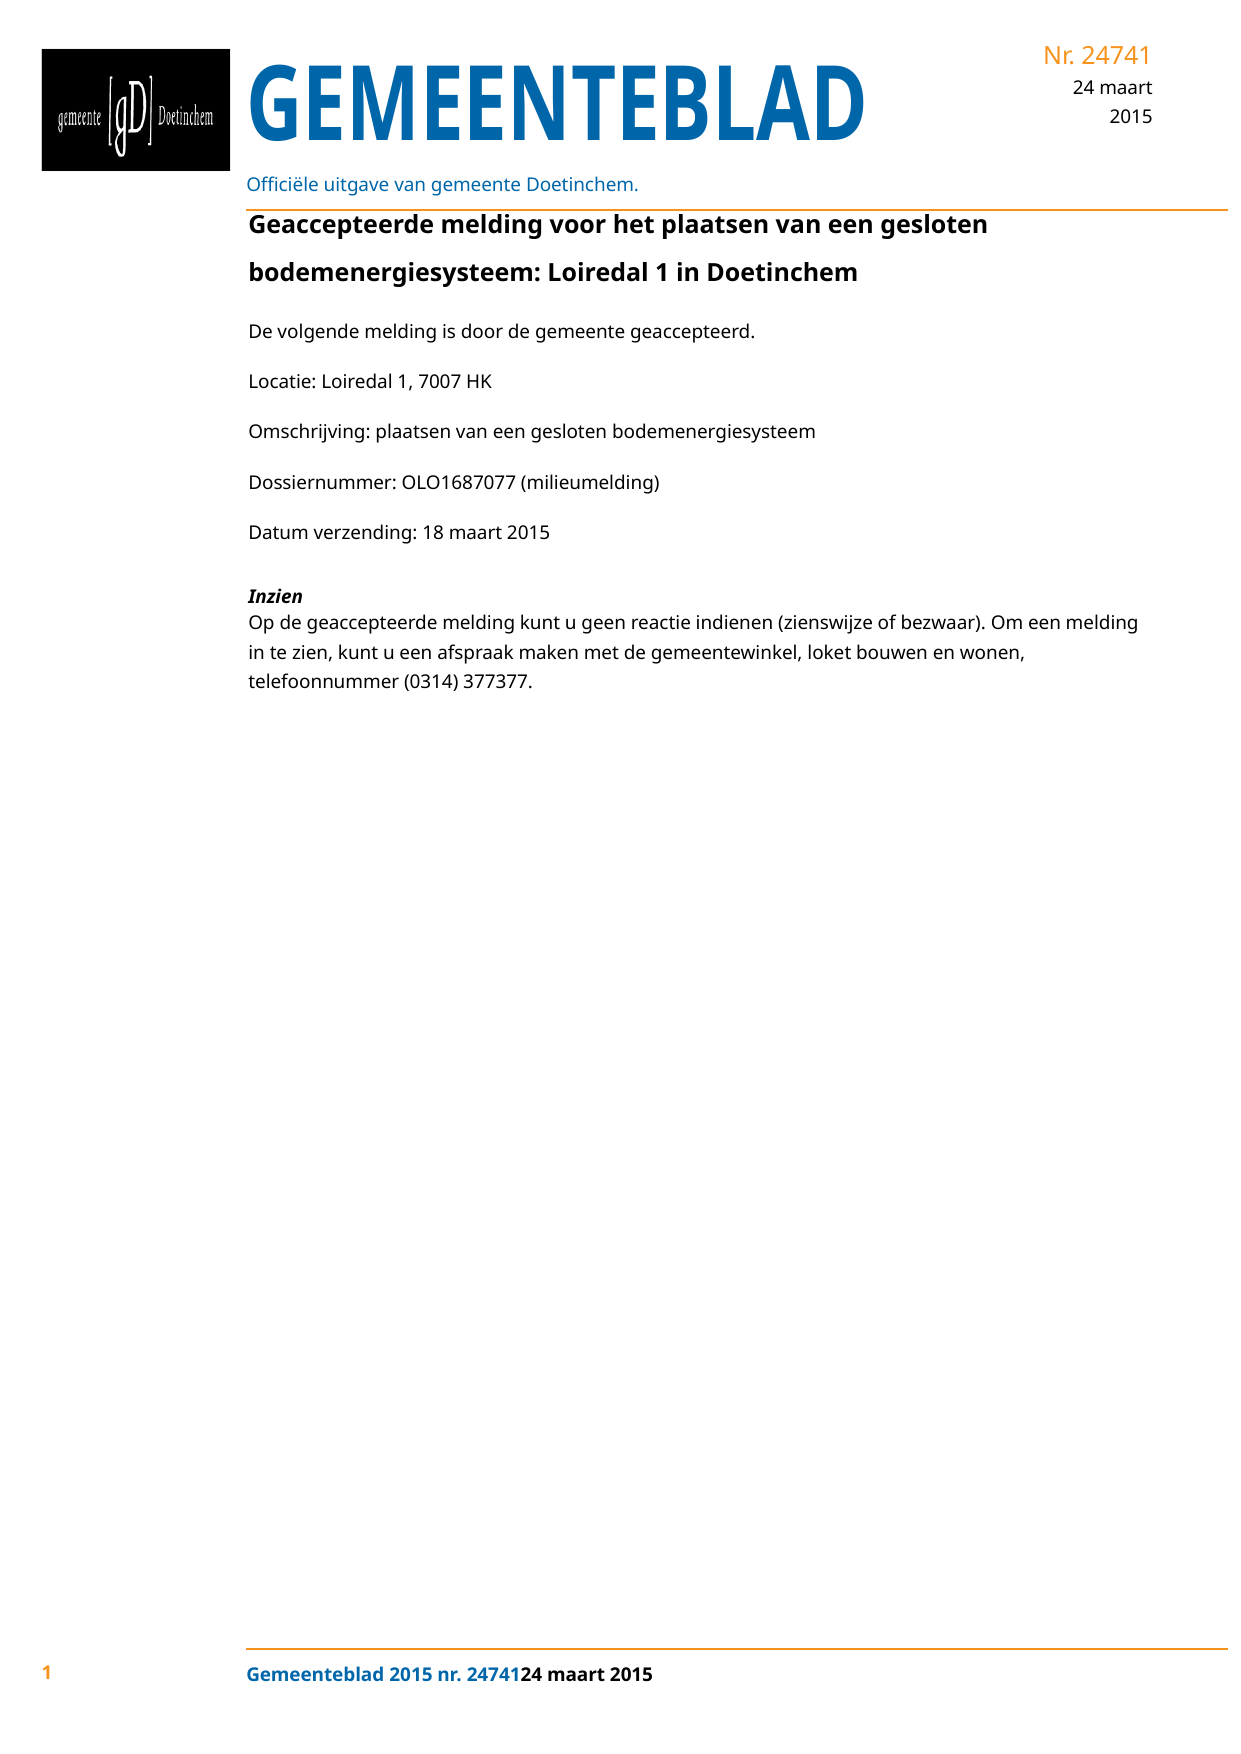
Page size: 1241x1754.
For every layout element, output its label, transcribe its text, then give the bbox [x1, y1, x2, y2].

text De volgende melding is door de gemeente geaccepteerd. [248, 318, 1152, 344]
text Omschrijving: plaatsen van een gesloten bodemenergiesysteem [248, 419, 1152, 444]
text Datum verzending: 18 maart 2015 [248, 519, 1152, 545]
picture [41, 47, 231, 172]
text Locatie: Loiredal 1, 7007 HK [248, 368, 1152, 394]
text Geaccepteerde melding voor het plaatsen van een gesloten bodemenergiesysteem: Loiredal 1 in Doetinchem [248, 211, 1152, 288]
text Dossiernummer: OLO1687077 (milieumelding) [248, 469, 1152, 495]
text Inzien [248, 583, 1152, 609]
text Op de geaccepteerde melding kunt u geen reactie indienen (zienswijze of bezwaar). Om een melding in te zien, kunt u een afspraak maken met de gemeentewinkel, loket bouwen en wonen, telefoonnummer (0314) 377377. [248, 609, 1152, 694]
